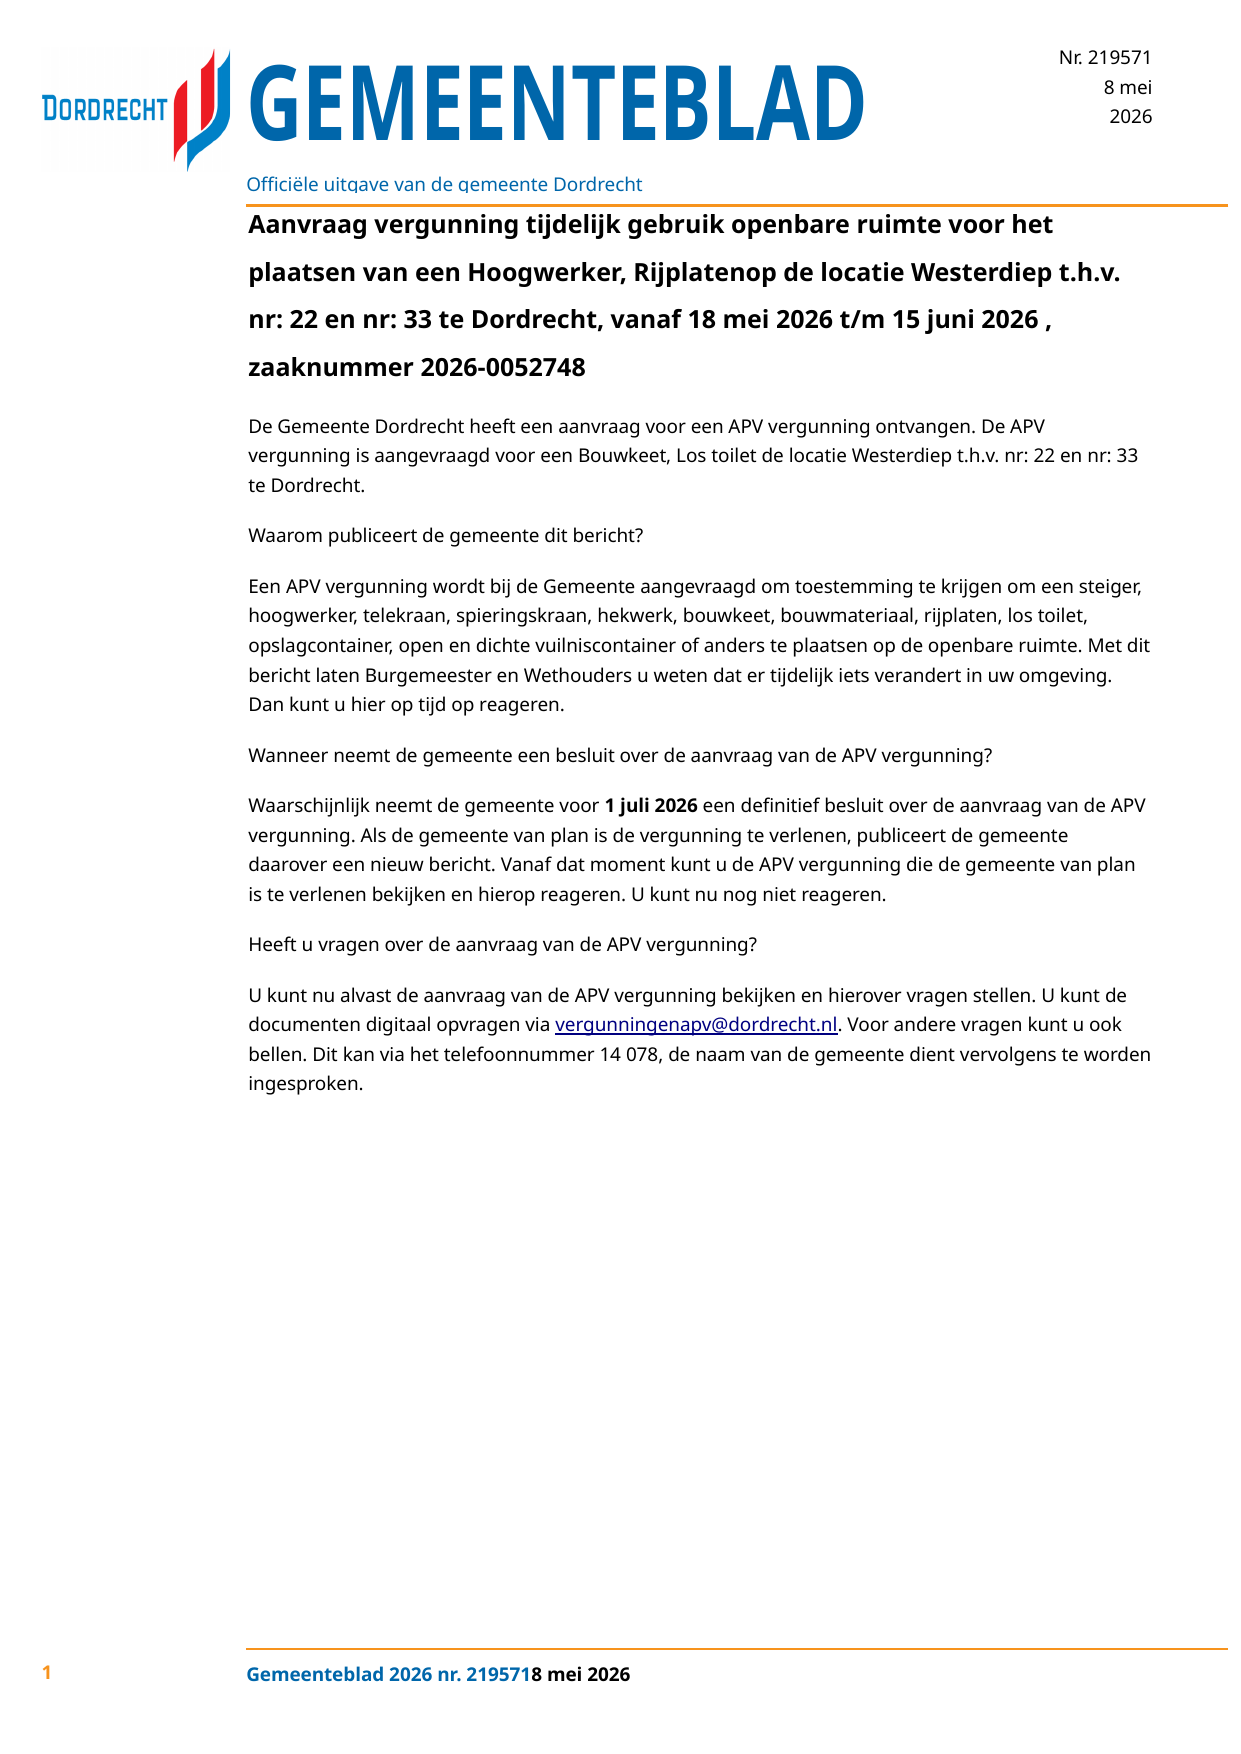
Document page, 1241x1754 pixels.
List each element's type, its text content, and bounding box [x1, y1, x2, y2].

text U kunt nu alvast de aanvraag van de APV vergunning bekijken en hierover vragen stellen. U kunt de documenten digitaal opvragen via vergunningenapv@dordrecht.nl. Voor andere vragen kunt u ook bellen. Dit kan via het telefoonnummer 14 078, de naam van de gemeente dient vervolgens te worden ingesproken. [248, 982, 1152, 1096]
text Waarschijnlijk neemt de gemeente voor 1 juli 2026 een definitief besluit over de aanvraag van de APV vergunning. Als de gemeente van plan is de vergunning te verlenen, publiceert de gemeente daarover een nieuw bericht. Vanaf dat moment kunt u de APV vergunning die de gemeente van plan is te verlenen bekijken en hierop reageren. U kunt nu nog niet reageren. [248, 792, 1152, 907]
text Aanvraag vergunning tijdelijk gebruik openbare ruimte voor het plaatsen van een Hoogwerker, Rijplatenop de locatie Westerdiep t.h.v. nr: 22 en nr: 33 te Dordrecht, vanaf 18 mei 2026 t/m 15 juni 2026 , zaaknummer 2026-0052748 [248, 207, 1152, 384]
text Een APV vergunning wordt bij de Gemeente aangevraagd om toestemming te krijgen om een steiger, hoogwerker, telekraan, spieringskraan, hekwerk, bouwkeet, bouwmateriaal, rijplaten, los toilet, opslagcontainer, open en dichte vuilniscontainer of anders te plaatsen op de openbare ruimte. Met dit bericht laten Burgemeester en Wethouders u weten dat er tijdelijk iets verandert in uw omgeving. Dan kunt u hier op tijd op reageren. [248, 573, 1152, 717]
text Heeft u vragen over de aanvraag van de APV vergunning? [248, 931, 1152, 957]
text De Gemeente Dordrecht heeft een aanvraag voor een APV vergunning ontvangen. De APV vergunning is aangevraagd voor een Bouwkeet, Los toilet de locatie Westerdiep t.h.v. nr: 22 en nr: 33 te Dordrecht. [248, 413, 1152, 498]
text Wanneer neemt de gemeente een besluit over de aanvraag van de APV vergunning? [248, 742, 1152, 768]
text Waarom publiceert de gemeente dit bericht? [248, 523, 1152, 548]
picture [41, 47, 231, 172]
